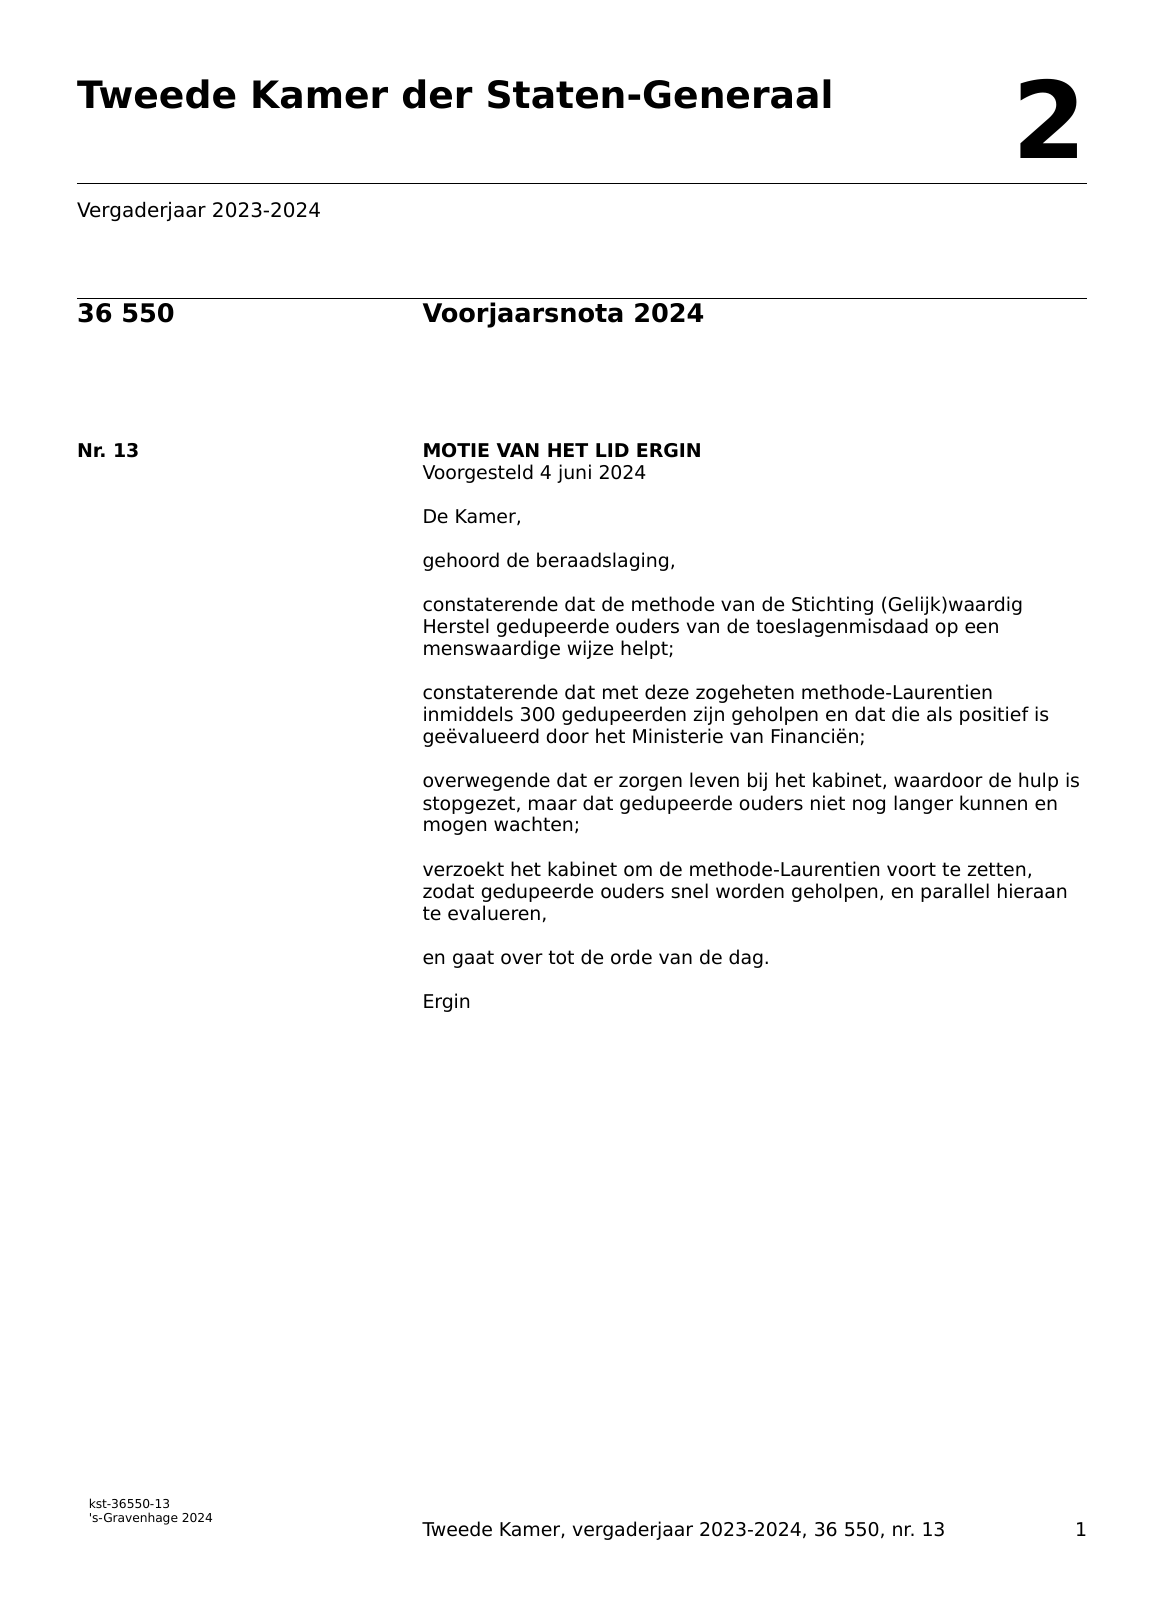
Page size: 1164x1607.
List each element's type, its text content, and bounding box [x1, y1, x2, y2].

text en gaat over tot de orde van de dag. [422, 947, 1087, 969]
text constaterende dat de methode van de Stichting (Gelijk)waardig Herstel gedupeerde ouders van de toeslagenmisdaad op een menswaardige wijze helpt; [422, 594, 1087, 660]
text gehoord de beraadslaging, [422, 550, 1087, 572]
subtitle Nr. 13 MOTIE VAN HET LID ERGIN [77, 440, 1087, 462]
text constaterende dat met deze zogeheten methode-Laurentien inmiddels 300 gedupeerden zijn geholpen en dat die als positief is geëvalueerd door het Ministerie van Financiën; [422, 682, 1087, 748]
text 's-Gravenhage 2024 [88, 1511, 323, 1525]
text verzoekt het kabinet om de methode-Laurentien voort te zetten, zodat gedupeerde ouders snel worden geholpen, en parallel hieraan te evalueren, [422, 858, 1087, 924]
table_cell Vergaderjaar 2023-2024 [77, 184, 1087, 298]
text kst-36550-13 [88, 1497, 323, 1511]
text De Kamer, [422, 506, 1087, 528]
text Ergin [422, 991, 1087, 1013]
table_header Tweede Kamer der Staten-Generaal [77, 59, 886, 183]
text Voorgesteld 4 juni 2024 [422, 462, 1087, 484]
subtitle 36 550 Voorjaarsnota 2024 [77, 299, 1087, 329]
table_header 2 [886, 59, 1087, 183]
text overwegende dat er zorgen leven bij het kabinet, waardoor de hulp is stopgezet, maar dat gedupeerde ouders niet nog langer kunnen en mogen wachten; [422, 770, 1087, 836]
